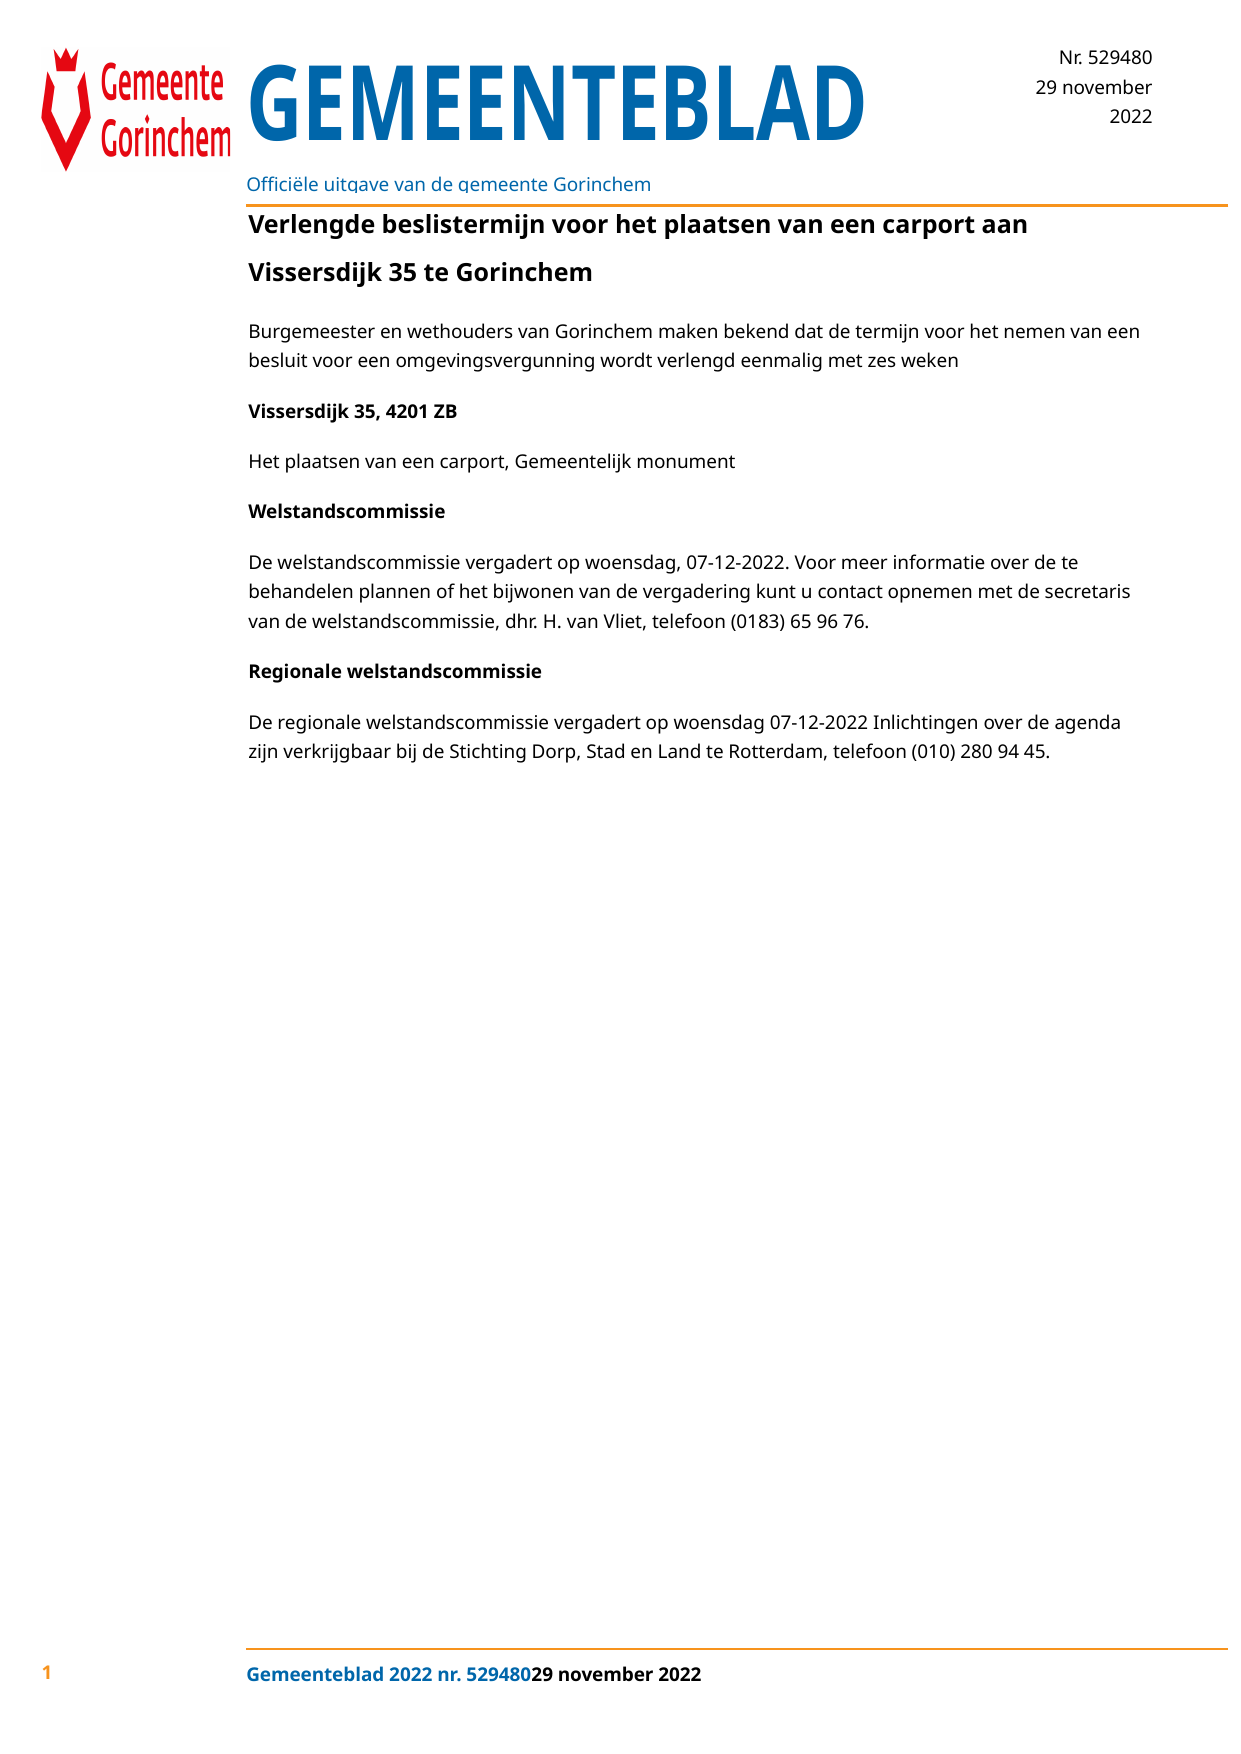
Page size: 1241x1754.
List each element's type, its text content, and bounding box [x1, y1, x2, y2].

picture [41, 47, 231, 172]
text De regionale welstandscommissie vergadert op woensdag 07-12-2022 Inlichtingen over de agenda zijn verkrijgbaar bij de Stichting Dorp, Stad en Land te Rotterdam, telefoon (010) 280 94 45. [248, 709, 1152, 764]
text De welstandscommissie vergadert op woensdag, 07-12-2022. Voor meer informatie over de te behandelen plannen of het bijwonen van de vergadering kunt u contact opnemen met de secretaris van de welstandscommissie, dhr. H. van Vliet, telefoon (0183) 65 96 76. [248, 549, 1152, 634]
text Welstandscommissie [248, 499, 1152, 524]
text Het plaatsen van een carport, Gemeentelijk monument [248, 448, 1152, 474]
text Regionale welstandscommissie [248, 659, 1152, 684]
text Vissersdijk 35, 4201 ZB [248, 398, 1152, 424]
text Verlengde beslistermijn voor het plaatsen van een carport aan Vissersdijk 35 te Gorinchem [248, 207, 1152, 288]
text Burgemeester en wethouders van Gorinchem maken bekend dat de termijn voor het nemen van een besluit voor een omgevingsvergunning wordt verlengd eenmalig met zes weken [248, 318, 1152, 373]
